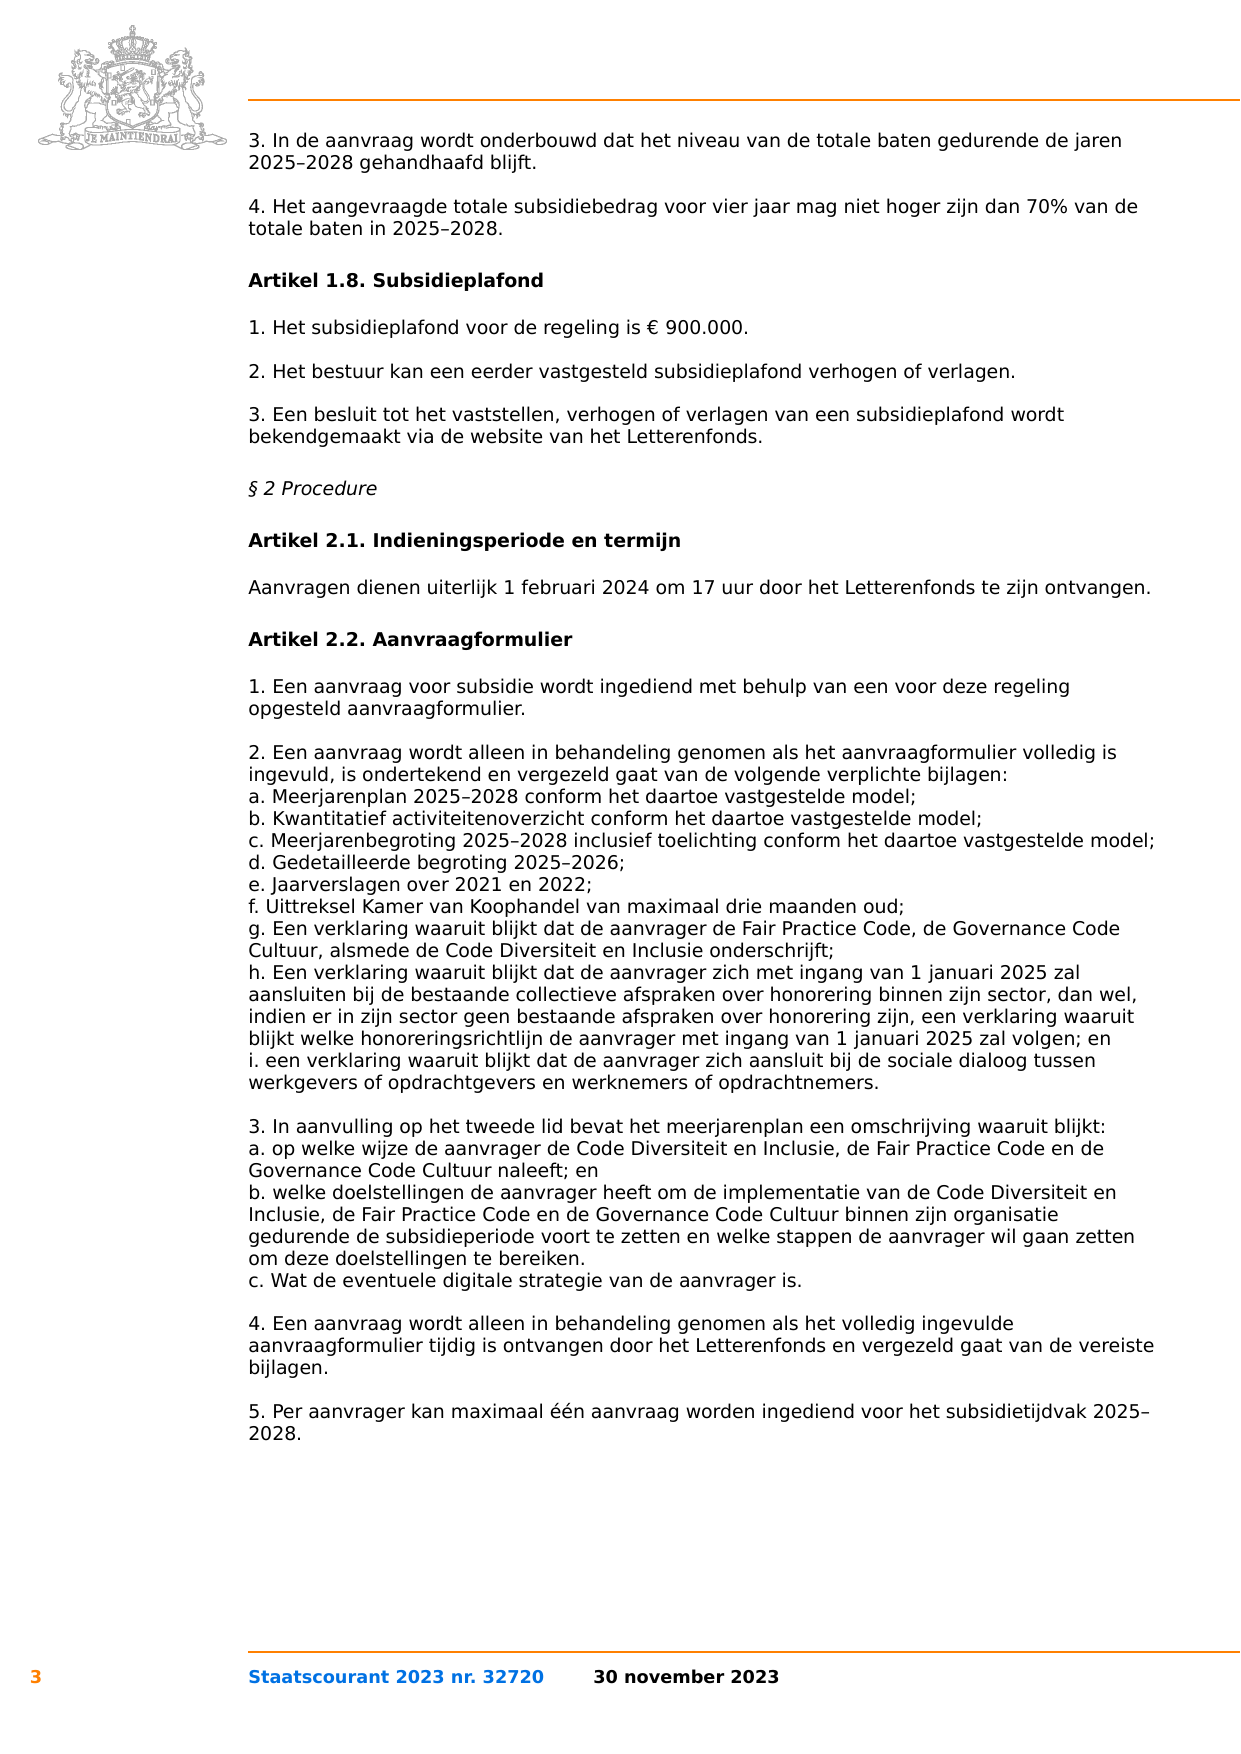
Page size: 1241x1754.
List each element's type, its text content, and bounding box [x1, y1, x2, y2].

text 3. Een besluit tot het vaststellen, verhogen of verlagen van een subsidieplafond wordt bekendgemaakt via de website van het Letterenfonds. [248, 404, 1163, 448]
text 1. Een aanvraag voor subsidie wordt ingediend met behulp van een voor deze regeling opgesteld aanvraagformulier. [248, 676, 1163, 720]
text 3. In de aanvraag wordt onderbouwd dat het niveau van de totale baten gedurende de jaren 2025–2028 gehandhaafd blijft. [248, 130, 1163, 174]
text b. welke doelstellingen de aanvrager heeft om de implementatie van de Code Diversiteit en Inclusie, de Fair Practice Code en de Governance Code Cultuur binnen zijn organisatie gedurende de subsidieperiode voort te zetten en welke stappen de aanvrager wil gaan zetten om deze doelstellingen te bereiken. [248, 1182, 1163, 1269]
text f. Uittreksel Kamer van Koophandel van maximaal drie maanden oud; [248, 896, 1163, 918]
subtitle Artikel 2.1. Indieningsperiode en termijn [248, 530, 1163, 552]
text 2. Een aanvraag wordt alleen in behandeling genomen als het aanvraagformulier volledig is ingevuld, is ondertekend en vergezeld gaat van de volgende verplichte bijlagen: [248, 742, 1163, 786]
text e. Jaarverslagen over 2021 en 2022; [248, 874, 1163, 896]
text c. Wat de eventuele digitale strategie van de aanvrager is. [248, 1269, 1163, 1291]
text 3. In aanvulling op het tweede lid bevat het meerjarenplan een omschrijving waaruit blijkt: [248, 1116, 1163, 1138]
text c. Meerjarenbegroting 2025–2028 inclusief toelichting conform het daartoe vastgestelde model; [248, 830, 1163, 852]
text 5. Per aanvrager kan maximaal één aanvraag worden ingediend voor het subsidietijdvak 2025–2028. [248, 1401, 1163, 1445]
text 1. Het subsidieplafond voor de regeling is € 900.000. [248, 317, 1163, 339]
subtitle § 2 Procedure [248, 478, 1163, 500]
subtitle Artikel 1.8. Subsidieplafond [248, 270, 1163, 292]
text 2. Het bestuur kan een eerder vastgesteld subsidieplafond verhogen of verlagen. [248, 361, 1163, 382]
picture [38, 25, 227, 150]
text d. Gedetailleerde begroting 2025–2026; [248, 852, 1163, 874]
text h. Een verklaring waaruit blijkt dat de aanvrager zich met ingang van 1 januari 2025 zal aansluiten bij de bestaande collectieve afspraken over honorering binnen zijn sector, dan wel, indien er in zijn sector geen bestaande afspraken over honorering zijn, een verklaring waaruit blijkt welke honoreringsrichtlijn de aanvrager met ingang van 1 januari 2025 zal volgen; en [248, 962, 1163, 1050]
text 4. Een aanvraag wordt alleen in behandeling genomen als het volledig ingevulde aanvraagformulier tijdig is ontvangen door het Letterenfonds en vergezeld gaat van de vereiste bijlagen. [248, 1313, 1163, 1379]
text 4. Het aangevraagde totale subsidiebedrag voor vier jaar mag niet hoger zijn dan 70% van de totale baten in 2025–2028. [248, 196, 1163, 240]
text g. Een verklaring waaruit blijkt dat de aanvrager de Fair Practice Code, de Governance Code Cultuur, alsmede de Code Diversiteit en Inclusie onderschrijft; [248, 918, 1163, 962]
subtitle Artikel 2.2. Aanvraagformulier [248, 629, 1163, 651]
text a. Meerjarenplan 2025–2028 conform het daartoe vastgestelde model; [248, 786, 1163, 808]
text Aanvragen dienen uiterlijk 1 februari 2024 om 17 uur door het Letterenfonds te zijn ontvangen. [248, 577, 1163, 599]
text a. op welke wijze de aanvrager de Code Diversiteit en Inclusie, de Fair Practice Code en de Governance Code Cultuur naleeft; en [248, 1138, 1163, 1182]
text i. een verklaring waaruit blijkt dat de aanvrager zich aansluit bij de sociale dialoog tussen werkgevers of opdrachtgevers en werknemers of opdrachtnemers. [248, 1050, 1163, 1094]
text b. Kwantitatief activiteitenoverzicht conform het daartoe vastgestelde model; [248, 808, 1163, 830]
